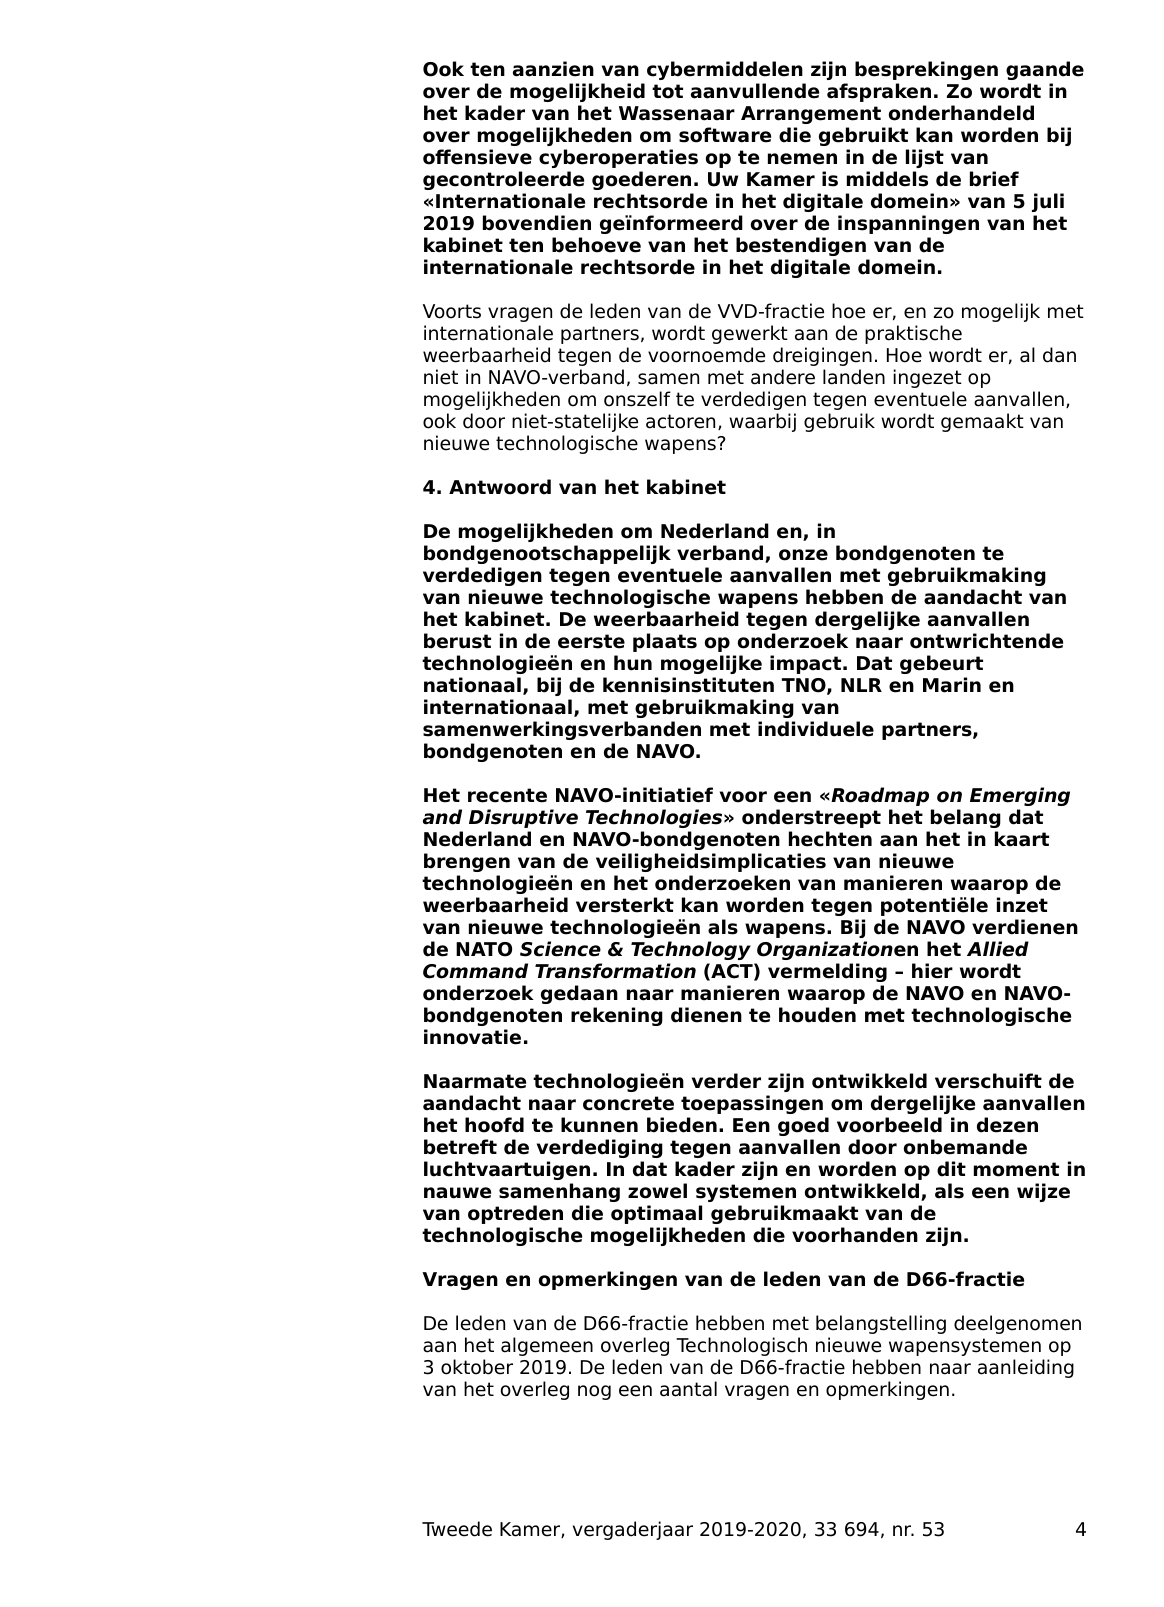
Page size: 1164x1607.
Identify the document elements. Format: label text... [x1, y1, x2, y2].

text Het recente NAVO-initiatief voor een «Roadmap on Emerging and Disruptive Technologies» onderstreept het belang dat Nederland en NAVO-bondgenoten hechten aan het in kaart brengen van de veiligheidsimplicaties van nieuwe technologieën en het onderzoeken van manieren waarop de weerbaarheid versterkt kan worden tegen potentiële inzet van nieuwe technologieën als wapens. Bij de NAVO verdienen de NATO Science & Technology Organizationen het Allied Command Transformation (ACT) vermelding – hier wordt onderzoek gedaan naar manieren waarop de NAVO en NAVO-bondgenoten rekening dienen te houden met technologische innovatie. [422, 785, 1087, 1049]
subtitle Vragen en opmerkingen van de leden van de D66-fractie [422, 1269, 1087, 1291]
text De mogelijkheden om Nederland en, in bondgenootschappelijk verband, onze bondgenoten te verdedigen tegen eventuele aanvallen met gebruikmaking van nieuwe technologische wapens hebben de aandacht van het kabinet. De weerbaarheid tegen dergelijke aanvallen berust in de eerste plaats op onderzoek naar ontwrichtende technologieën en hun mogelijke impact. Dat gebeurt nationaal, bij de kennisinstituten TNO, NLR en Marin en internationaal, met gebruikmaking van samenwerkingsverbanden met individuele partners, bondgenoten en de NAVO. [422, 521, 1087, 763]
text Naarmate technologieën verder zijn ontwikkeld verschuift de aandacht naar concrete toepassingen om dergelijke aanvallen het hoofd te kunnen bieden. Een goed voorbeeld in dezen betreft de verdediging tegen aanvallen door onbemande luchtvaartuigen. In dat kader zijn en worden op dit moment in nauwe samenhang zowel systemen ontwikkeld, als een wijze van optreden die optimaal gebruikmaakt van de technologische mogelijkheden die voorhanden zijn. [422, 1071, 1087, 1247]
text De leden van de D66-fractie hebben met belangstelling deelgenomen aan het algemeen overleg Technologisch nieuwe wapensystemen op 3 oktober 2019. De leden van de D66-fractie hebben naar aanleiding van het overleg nog een aantal vragen en opmerkingen. [422, 1313, 1087, 1401]
subtitle 4. Antwoord van het kabinet [422, 477, 1087, 499]
text Ook ten aanzien van cybermiddelen zijn besprekingen gaande over de mogelijkheid tot aanvullende afspraken. Zo wordt in het kader van het Wassenaar Arrangement onderhandeld over mogelijkheden om software die gebruikt kan worden bij offensieve cyberoperaties op te nemen in de lijst van gecontroleerde goederen. Uw Kamer is middels de brief «Internationale rechtsorde in het digitale domein» van 5 juli 2019 bovendien geïnformeerd over de inspanningen van het kabinet ten behoeve van het bestendigen van de internationale rechtsorde in het digitale domein. [422, 59, 1087, 279]
text Voorts vragen de leden van de VVD-fractie hoe er, en zo mogelijk met internationale partners, wordt gewerkt aan de praktische weerbaarheid tegen de voornoemde dreigingen. Hoe wordt er, al dan niet in NAVO-verband, samen met andere landen ingezet op mogelijkheden om onszelf te verdedigen tegen eventuele aanvallen, ook door niet-statelijke actoren, waarbij gebruik wordt gemaakt van nieuwe technologische wapens? [422, 301, 1087, 455]
